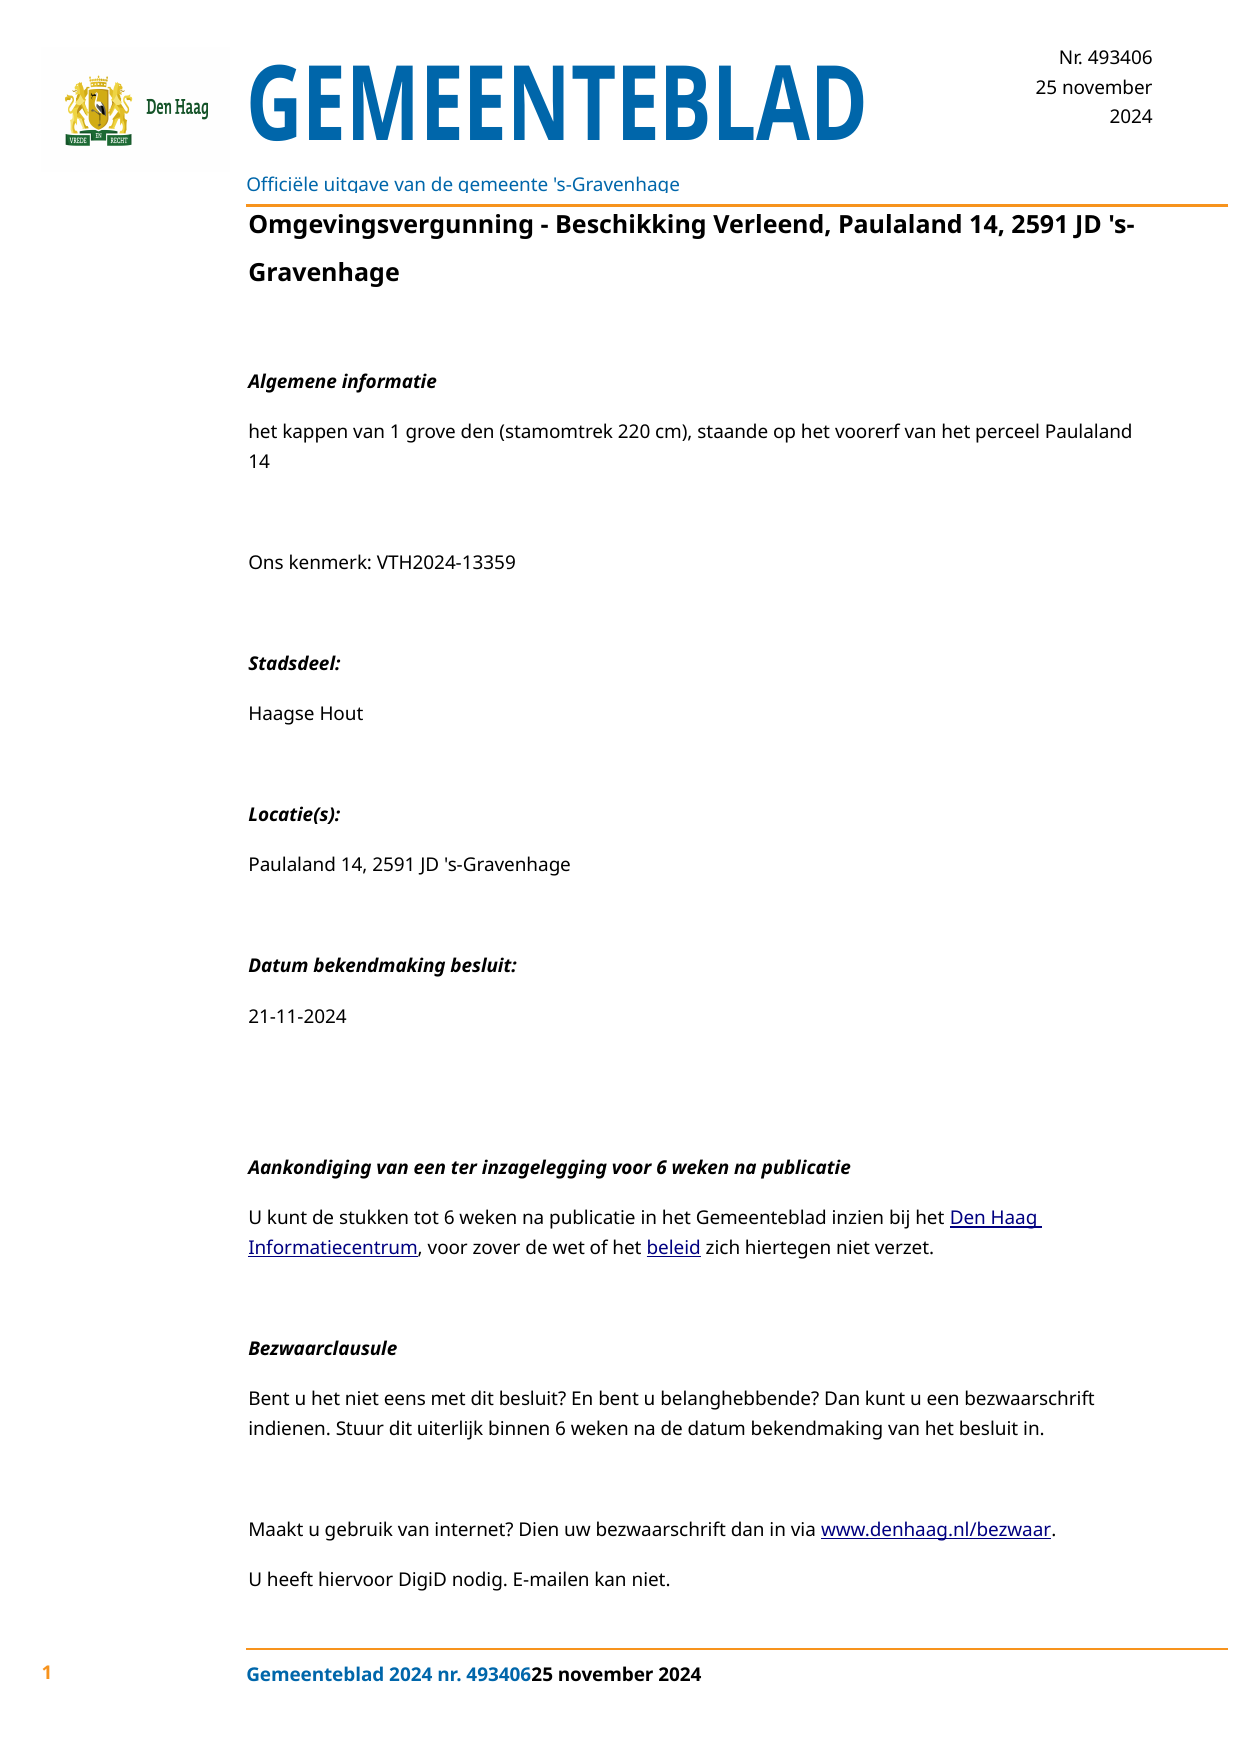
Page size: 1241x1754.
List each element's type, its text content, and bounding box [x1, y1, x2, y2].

text Haagse Hout [248, 700, 1152, 726]
text Ons kenmerk: VTH2024-13359 [248, 549, 1152, 575]
text Algemene informatie [248, 368, 1152, 394]
text Bezwaarclausule [248, 1335, 1152, 1361]
text Paulaland 14, 2591 JD 's-Gravenhage [248, 852, 1152, 877]
text Bent u het niet eens met dit besluit? En bent u belanghebbende? Dan kunt u een bezwaarschrift indienen. Stuur dit uiterlijk binnen 6 weken na de datum bekendmaking van het besluit in. [248, 1385, 1152, 1441]
text het kappen van 1 grove den (stamomtrek 220 cm), staande op het voorerf van het perceel Paulaland 14 [248, 419, 1152, 474]
text U kunt de stukken tot 6 weken na publicatie in het Gemeenteblad inzien bij het Den Haag Informatiecentrum, voor zover de wet of het beleid zich hiertegen niet verzet. [248, 1204, 1152, 1260]
text Omgevingsvergunning - Beschikking Verleend, Paulaland 14, 2591 JD 's-Gravenhage [248, 207, 1152, 288]
text 21-11-2024 [248, 1003, 1152, 1029]
text U heeft hiervoor DigiD nodig. E-mailen kan niet. [248, 1566, 1152, 1592]
text Datum bekendmaking besluit: [248, 952, 1152, 978]
text Locatie(s): [248, 801, 1152, 827]
picture [41, 47, 231, 172]
text Aankondiging van een ter inzagelegging voor 6 weken na publicatie [248, 1154, 1152, 1180]
text Maakt u gebruik van internet? Dien uw bezwaarschrift dan in via www.denhaag.nl/bezwaar. [248, 1516, 1152, 1542]
text Stadsdeel: [248, 650, 1152, 676]
